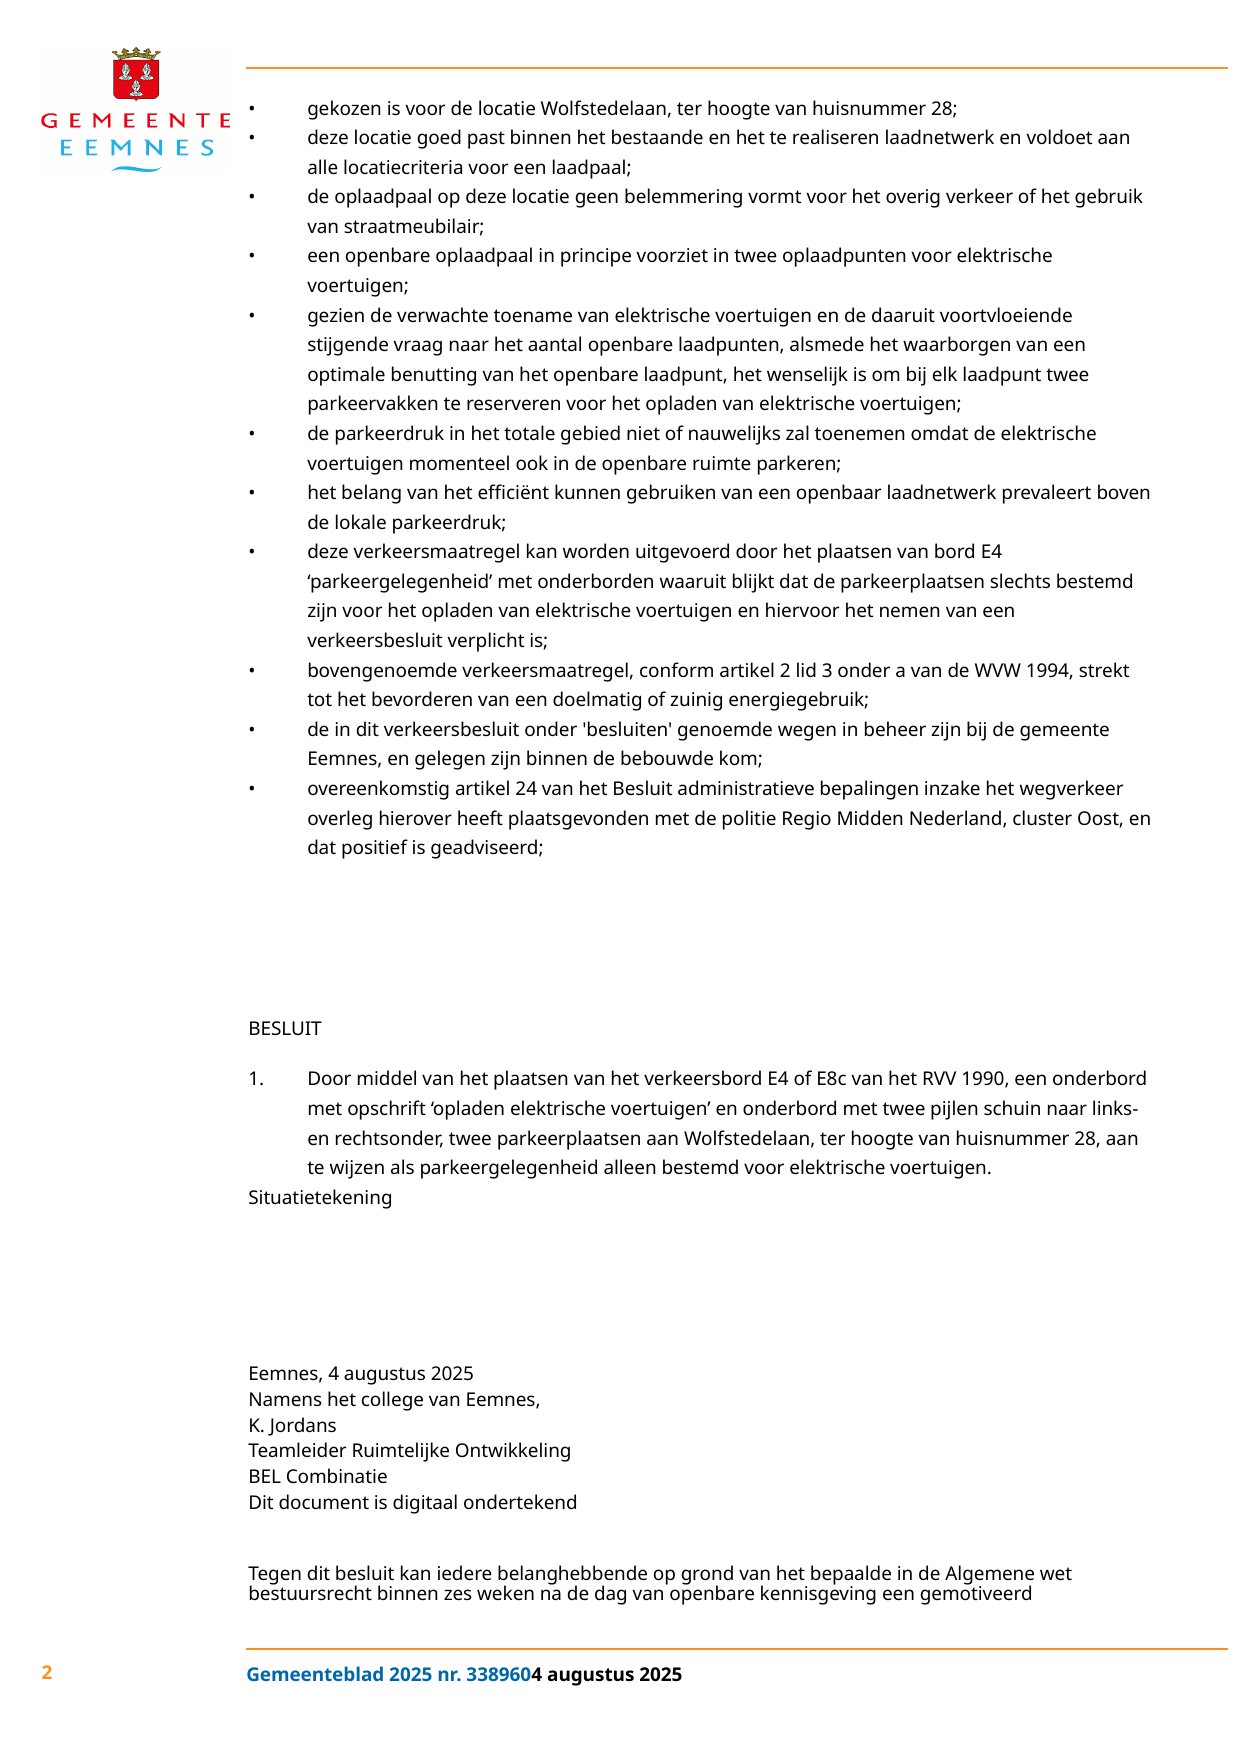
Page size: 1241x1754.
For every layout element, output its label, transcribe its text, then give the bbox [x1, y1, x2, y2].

text BESLUIT [248, 1015, 1152, 1041]
list deze locatie goed past binnen het bestaande en het te realiseren laadnetwerk en voldoet aan alle locatiecriteria voor een laadpaal; [248, 124, 1152, 180]
list de oplaadpaal op deze locatie geen belemmering vormt voor het overig verkeer of het gebruik van straatmeubilair; [248, 183, 1152, 239]
list gezien de verwachte toename van elektrische voertuigen en de daaruit voortvloeiende stijgende vraag naar het aantal openbare laadpunten, alsmede het waarborgen van een optimale benutting van het openbare laadpunt, het wenselijk is om bij elk laadpunt twee parkeervakken te reserveren voor het opladen van elektrische voertuigen; [248, 302, 1152, 416]
text Tegen dit besluit kan iedere belanghebbende op grond van het bepaalde in de Algemene wet bestuursrecht binnen zes weken na de dag van openbare kennisgeving een gemotiveerd [248, 1565, 1152, 1604]
text Situatietekening [248, 1184, 1152, 1210]
list deze verkeersmaatregel kan worden uitgevoerd door het plaatsen van bord E4 ‘parkeergelegenheid’ met onderborden waaruit blijkt dat de parkeerplaatsen slechts bestemd zijn voor het opladen van elektrische voertuigen en hiervoor het nemen van een verkeersbesluit verplicht is; [248, 538, 1152, 653]
list gekozen is voor de locatie Wolfstedelaan, ter hoogte van huisnummer 28; [248, 95, 1152, 121]
list het belang van het efficiënt kunnen gebruiken van een openbaar laadnetwerk prevaleert boven de lokale parkeerdruk; [248, 479, 1152, 535]
text Eemnes, 4 augustus 2025 [248, 1360, 1152, 1386]
list bovengenoemde verkeersmaatregel, conform artikel 2 lid 3 onder a van de WVW 1994, strekt tot het bevorderen van een doelmatig of zuinig energiegebruik; [248, 657, 1152, 712]
list overeenkomstig artikel 24 van het Besluit administratieve bepalingen inzake het wegverkeer overleg hierover heeft plaatsgevonden met de politie Regio Midden Nederland, cluster Oost, en dat positief is geadviseerd; [248, 775, 1152, 860]
list de in dit verkeersbesluit onder 'besluiten' genoemde wegen in beheer zijn bij de gemeente Eemnes, en gelegen zijn binnen de bebouwde kom; [248, 716, 1152, 771]
text BEL Combinatie [248, 1463, 1152, 1489]
text Dit document is digitaal ondertekend [248, 1489, 1152, 1515]
text Namens het college van Eemnes, [248, 1386, 1152, 1412]
list Door middel van het plaatsen van het verkeersbord E4 of E8c van het RVV 1990, een onderbord met opschrift ‘opladen elektrische voertuigen’ en onderbord met twee pijlen schuin naar links- en rechtsonder, twee parkeerplaatsen aan Wolfstedelaan, ter hoogte van huisnummer 28, aan te wijzen als parkeergelegenheid alleen bestemd voor elektrische voertuigen. [248, 1066, 1152, 1180]
picture [41, 47, 231, 172]
list een openbare oplaadpaal in principe voorziet in twee oplaadpunten voor elektrische voertuigen; [248, 243, 1152, 298]
text Teamleider Ruimtelijke Ontwikkeling [248, 1438, 1152, 1463]
text K. Jordans [248, 1412, 1152, 1438]
list de parkeerdruk in het totale gebied niet of nauwelijks zal toenemen omdat de elektrische voertuigen momenteel ook in de openbare ruimte parkeren; [248, 420, 1152, 476]
